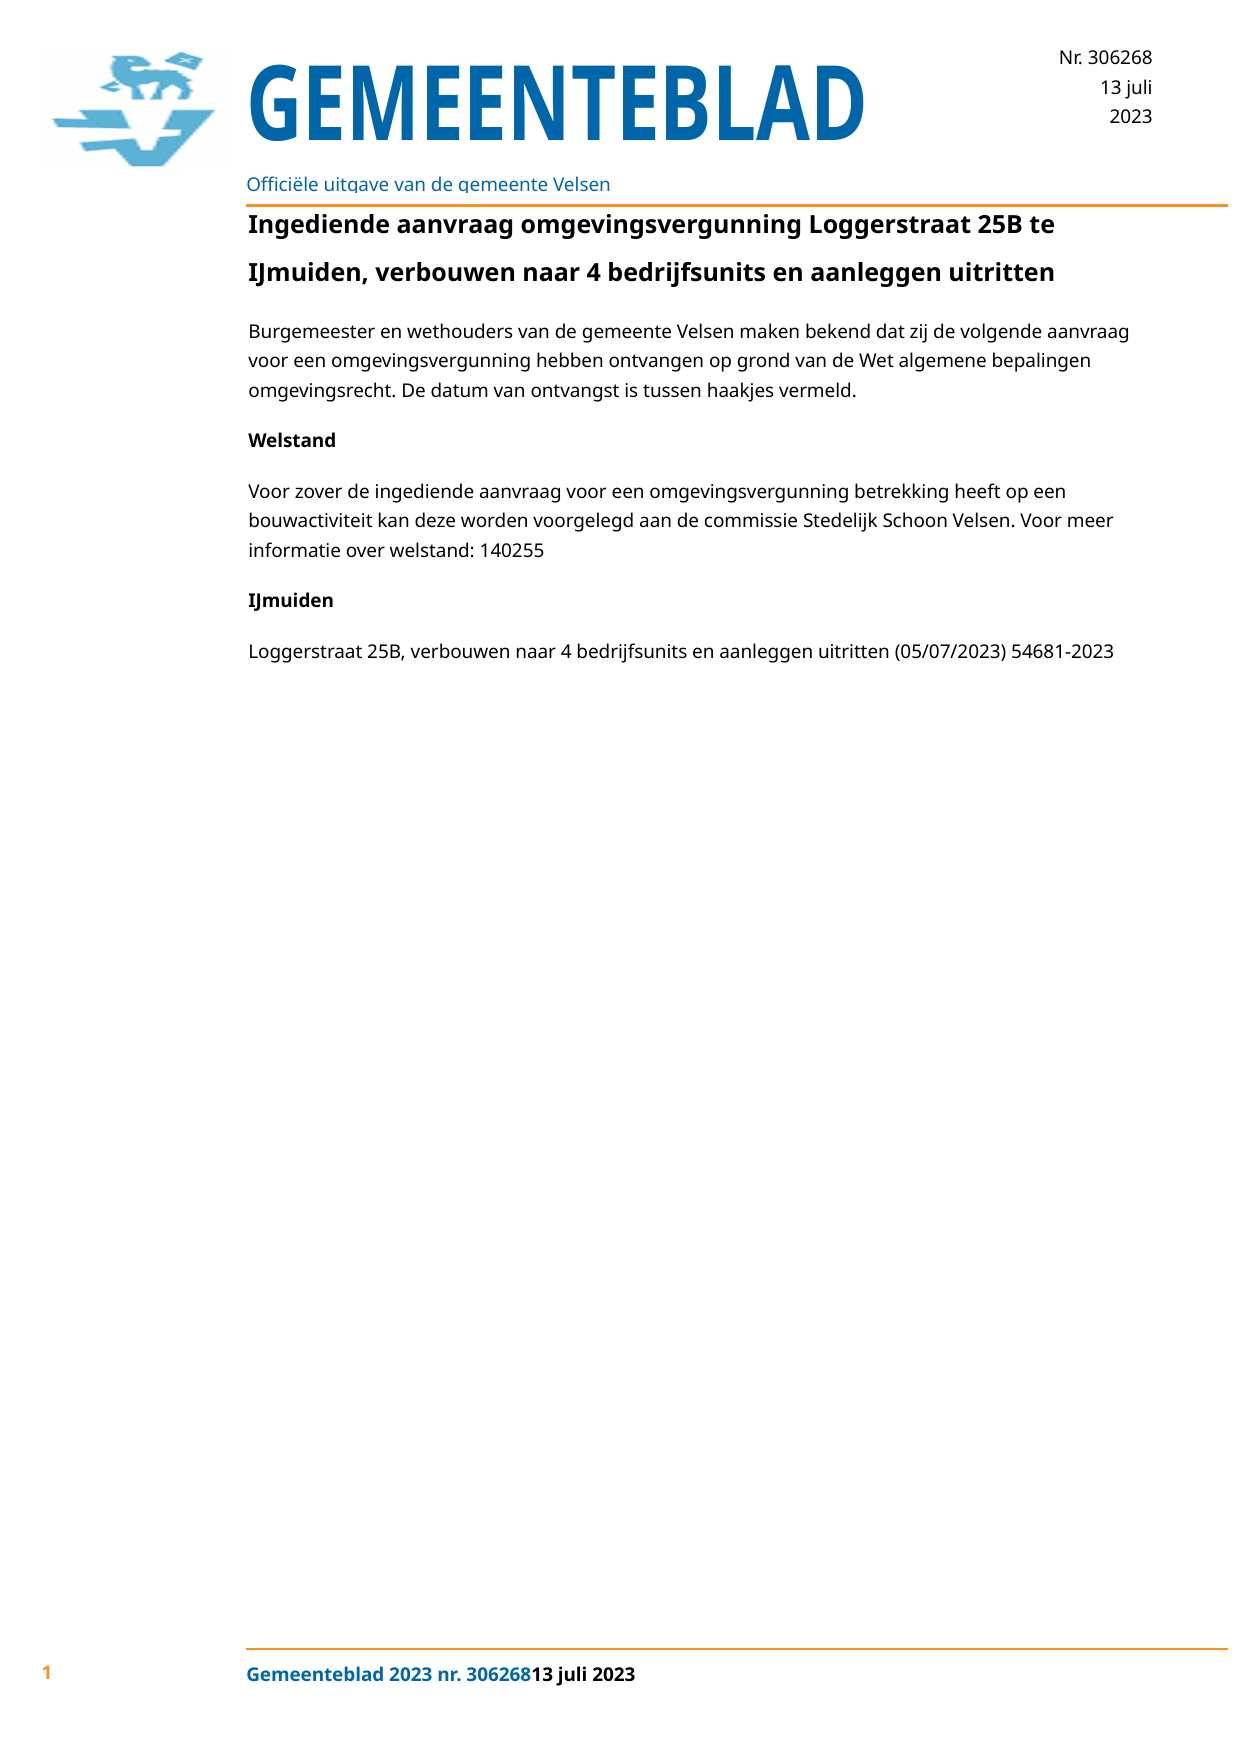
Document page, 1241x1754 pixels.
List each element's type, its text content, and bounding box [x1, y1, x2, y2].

text Welstand [248, 427, 1152, 453]
text IJmuiden [248, 587, 1152, 613]
picture [41, 47, 231, 172]
text Loggerstraat 25B, verbouwen naar 4 bedrijfsunits en aanleggen uitritten (05/07/2023) 54681-2023 [248, 638, 1152, 664]
text Ingediende aanvraag omgevingsvergunning Loggerstraat 25B te IJmuiden, verbouwen naar 4 bedrijfsunits en aanleggen uitritten [248, 207, 1152, 288]
text Burgemeester en wethouders van de gemeente Velsen maken bekend dat zij de volgende aanvraag voor een omgevingsvergunning hebben ontvangen op grond van de Wet algemene bepalingen omgevingsrecht. De datum van ontvangst is tussen haakjes vermeld. [248, 318, 1152, 403]
text Voor zover de ingediende aanvraag voor een omgevingsvergunning betrekking heeft op een bouwactiviteit kan deze worden voorgelegd aan de commissie Stedelijk Schoon Velsen. Voor meer informatie over welstand: 140255 [248, 478, 1152, 563]
